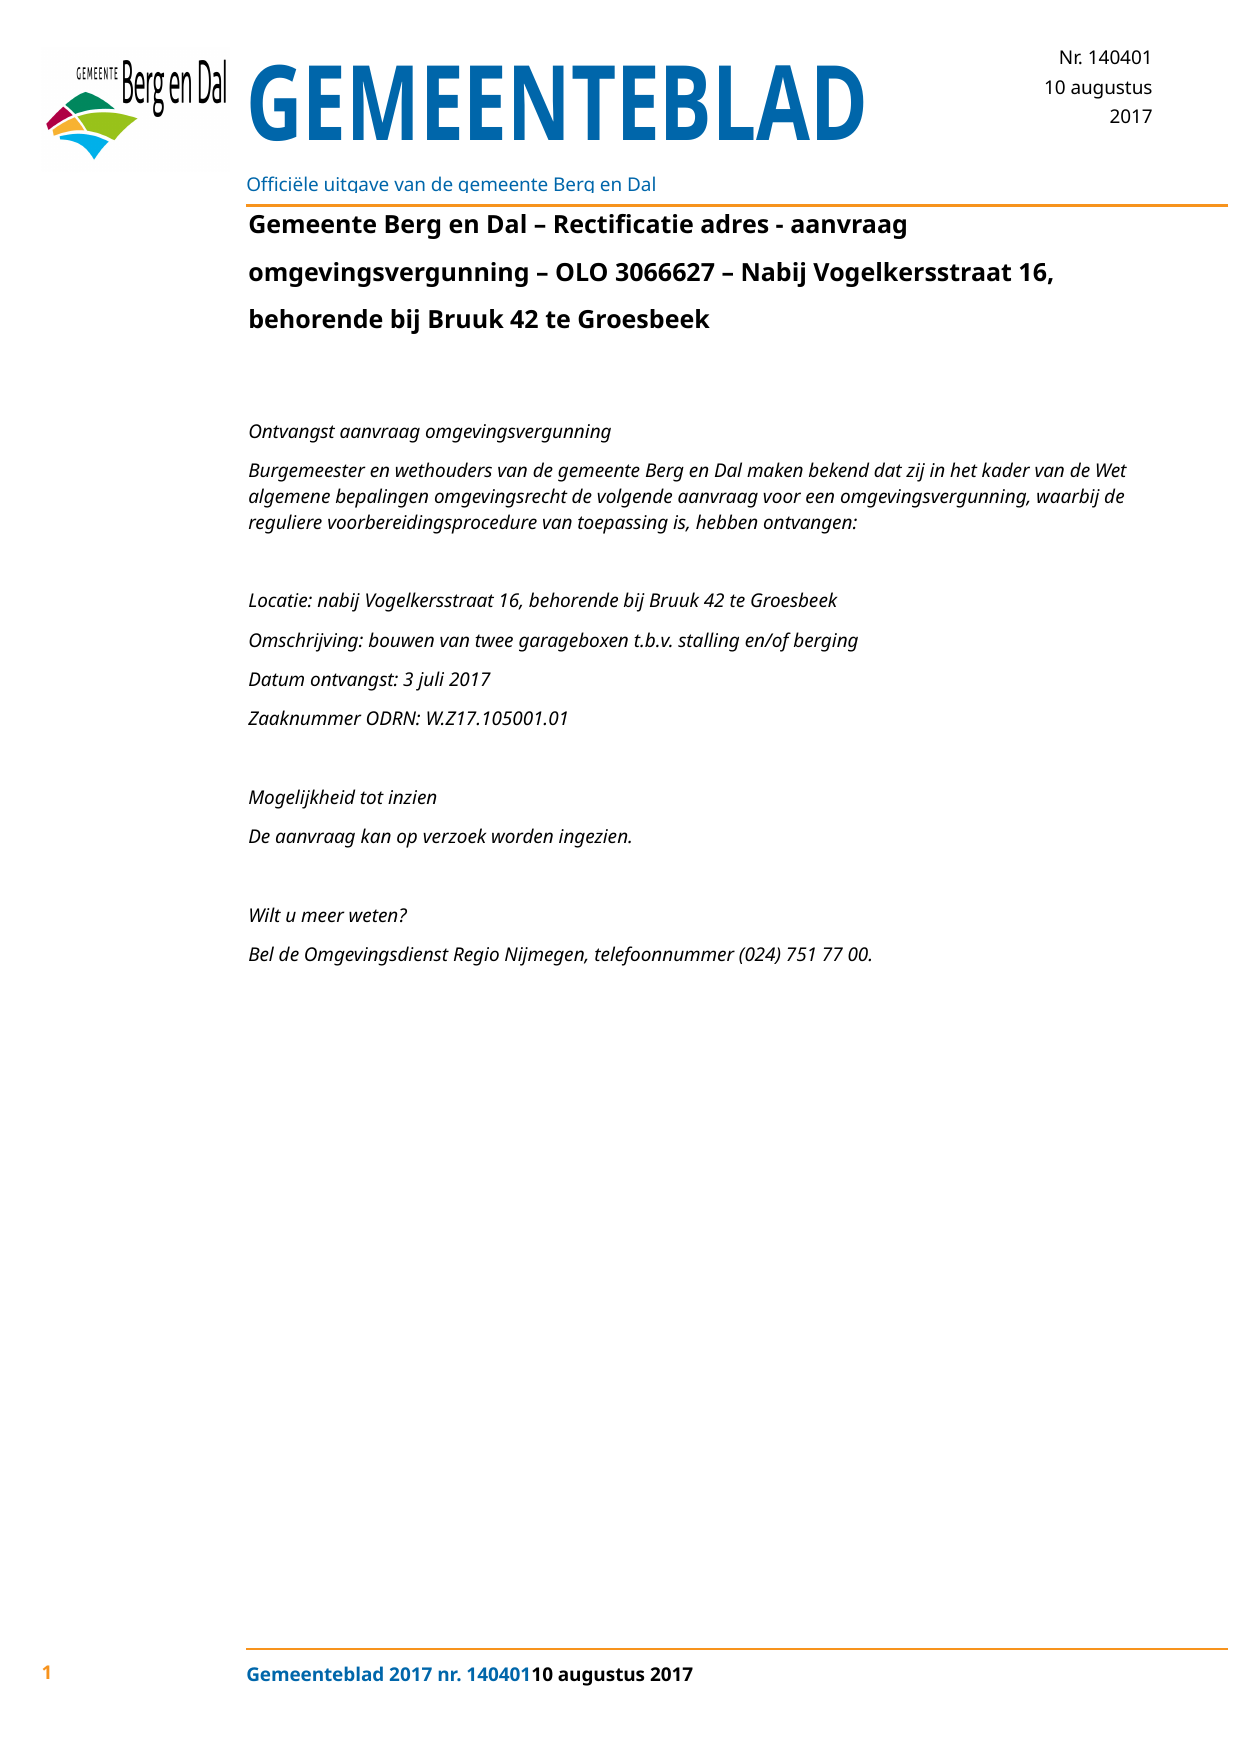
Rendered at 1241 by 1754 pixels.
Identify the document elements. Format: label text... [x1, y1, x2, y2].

text Datum ontvangst: 3 juli 2017 [248, 666, 1152, 692]
text Gemeente Berg en Dal – Rectificatie adres - aanvraag omgevingsvergunning – OLO 3066627 – Nabij Vogelkersstraat 16, behorende bij Bruuk 42 te Groesbeek [248, 207, 1152, 336]
text Zaaknummer ODRN: W.Z17.105001.01 [248, 705, 1152, 731]
text Bel de Omgevingsdienst Regio Nijmegen, telefoonnummer (024) 751 77 00. [248, 941, 1152, 967]
text Burgemeester en wethouders van de gemeente Berg en Dal maken bekend dat zij in het kader van de Wet algemene bepalingen omgevingsrecht de volgende aanvraag voor een omgevingsvergunning, waarbij de reguliere voorbereidingsprocedure van toepassing is, hebben ontvangen: [248, 458, 1152, 535]
text De aanvraag kan op verzoek worden ingezien. [248, 823, 1152, 849]
text Mogelijkheid tot inzien [248, 784, 1152, 810]
text Ontvangst aanvraag omgevingsvergunning [248, 418, 1152, 444]
picture [41, 47, 231, 172]
text Omschrijving: bouwen van twee garageboxen t.b.v. stalling en/of berging [248, 627, 1152, 653]
text Locatie: nabij Vogelkersstraat 16, behorende bij Bruuk 42 te Groesbeek [248, 588, 1152, 613]
text Wilt u meer weten? [248, 902, 1152, 927]
